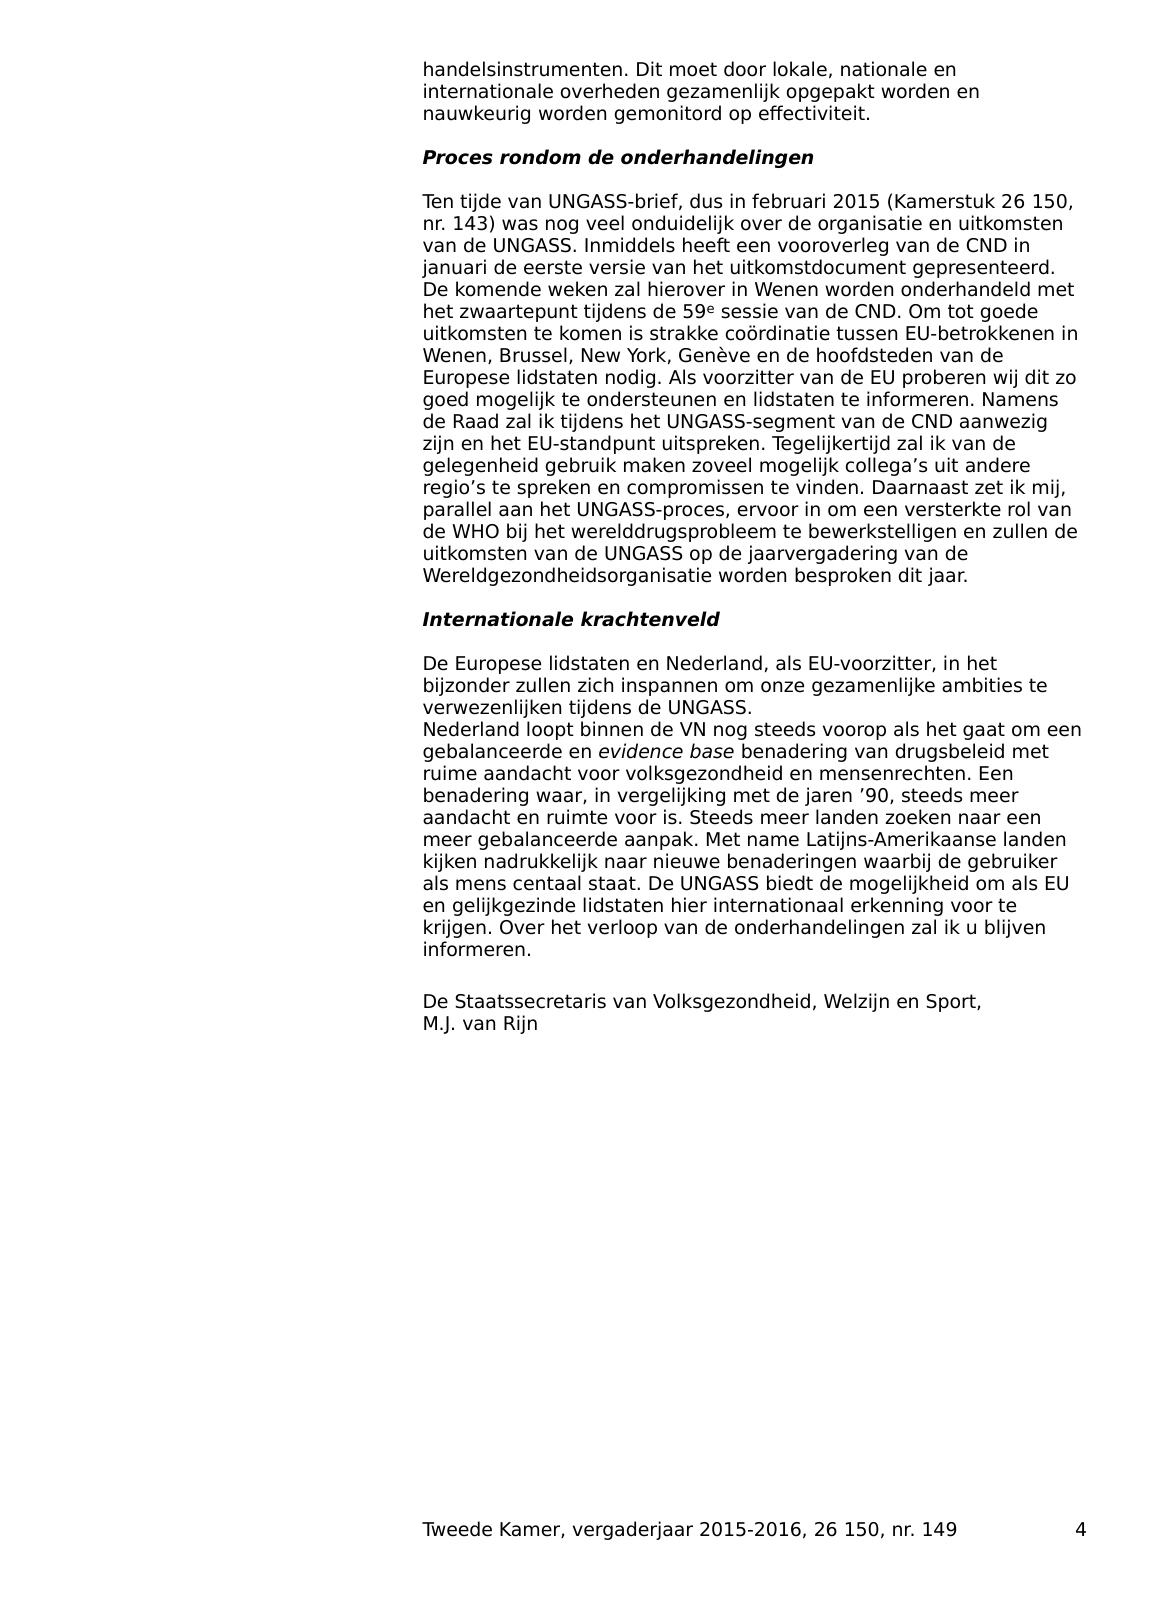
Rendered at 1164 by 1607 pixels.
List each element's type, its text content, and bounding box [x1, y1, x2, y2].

subtitle Internationale krachtenveld [422, 609, 1087, 631]
text De Staatssecretaris van Volksgezondheid, Welzijn en Sport, M.J. van Rijn [422, 991, 1087, 1035]
text Ten tijde van UNGASS-brief, dus in februari 2015 (Kamerstuk 26 150, nr. 143) was nog veel onduidelijk over de organisatie en uitkomsten van de UNGASS. Inmiddels heeft een vooroverleg van de CND in januari de eerste versie van het uitkomstdocument gepresenteerd. De komende weken zal hierover in Wenen worden onderhandeld met het zwaartepunt tijdens de 59e sessie van de CND. Om tot goede uitkomsten te komen is strakke coördinatie tussen EU-betrokkenen in Wenen, Brussel, New York, Genève en de hoofdsteden van de Europese lidstaten nodig. Als voorzitter van de EU proberen wij dit zo goed mogelijk te ondersteunen en lidstaten te informeren. Namens de Raad zal ik tijdens het UNGASS-segment van de CND aanwezig zijn en het EU-standpunt uitspreken. Tegelijkertijd zal ik van de gelegenheid gebruik maken zoveel mogelijk collega’s uit andere regio’s te spreken en compromissen te vinden. Daarnaast zet ik mij, parallel aan het UNGASS-proces, ervoor in om een versterkte rol van de WHO bij het werelddrugsprobleem te bewerkstelligen en zullen de uitkomsten van de UNGASS op de jaarvergadering van de Wereldgezondheidsorganisatie worden besproken dit jaar. [422, 191, 1087, 587]
subtitle Proces rondom de onderhandelingen [422, 147, 1087, 169]
text handelsinstrumenten. Dit moet door lokale, nationale en internationale overheden gezamenlijk opgepakt worden en nauwkeurig worden gemonitord op effectiviteit. [422, 59, 1087, 125]
text De Europese lidstaten en Nederland, als EU-voorzitter, in het bijzonder zullen zich inspannen om onze gezamenlijke ambities te verwezenlijken tijdens de UNGASS. [422, 653, 1087, 719]
text Nederland loopt binnen de VN nog steeds voorop als het gaat om een gebalanceerde en evidence base benadering van drugsbeleid met ruime aandacht voor volksgezondheid en mensenrechten. Een benadering waar, in vergelijking met de jaren ’90, steeds meer aandacht en ruimte voor is. Steeds meer landen zoeken naar een meer gebalanceerde aanpak. Met name Latijns-Amerikaanse landen kijken nadrukkelijk naar nieuwe benaderingen waarbij de gebruiker als mens centaal staat. De UNGASS biedt de mogelijkheid om als EU en gelijkgezinde lidstaten hier internationaal erkenning voor te krijgen. Over het verloop van de onderhandelingen zal ik u blijven informeren. [422, 719, 1087, 961]
